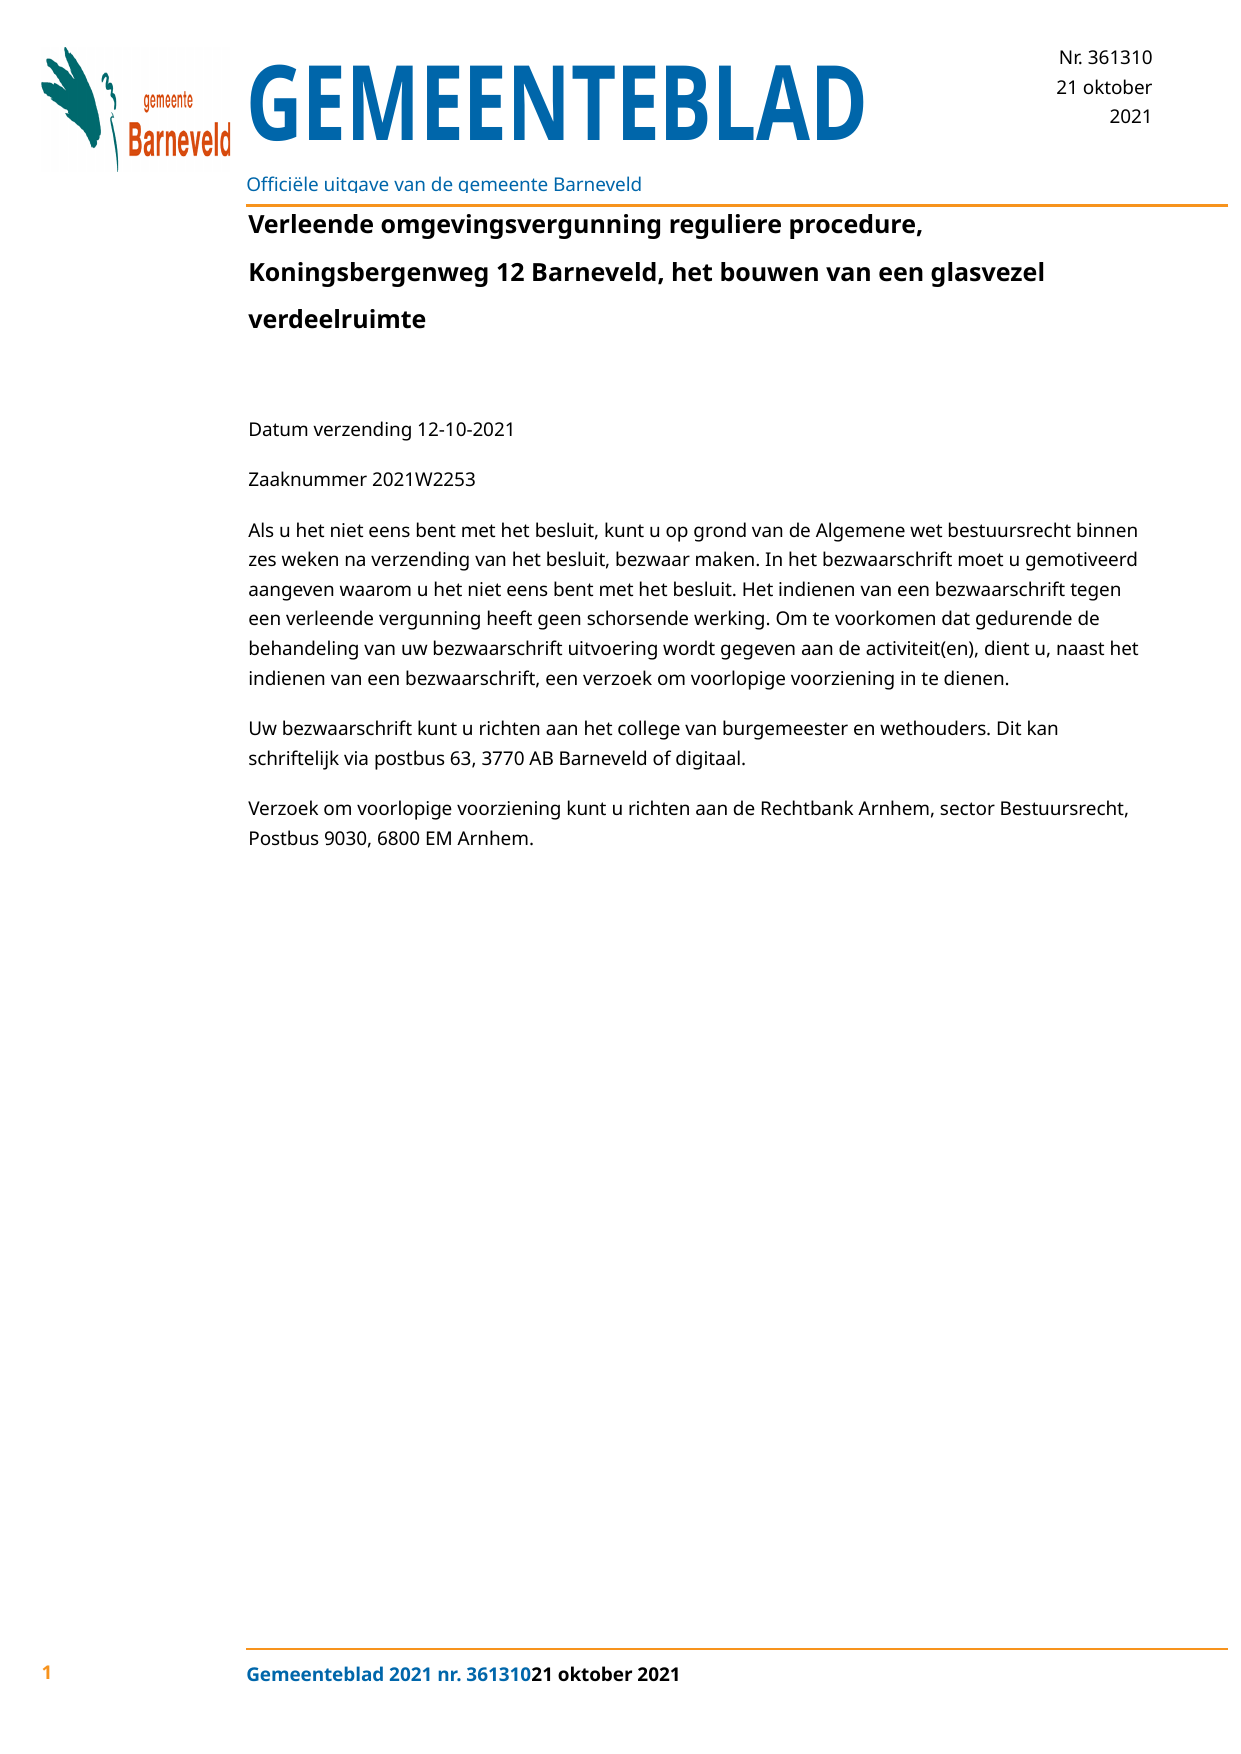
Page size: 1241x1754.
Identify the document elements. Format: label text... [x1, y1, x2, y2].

text Uw bezwaarschrift kunt u richten aan het college van burgemeester en wethouders. Dit kan schriftelijk via postbus 63, 3770 AB Barneveld of digitaal. [248, 715, 1152, 770]
picture [41, 47, 231, 172]
text Datum verzending 12-10-2021 [248, 416, 1152, 442]
text Als u het niet eens bent met het besluit, kunt u op grond van de Algemene wet bestuursrecht binnen zes weken na verzending van het besluit, bezwaar maken. In het bezwaarschrift moet u gemotiveerd aangeven waarom u het niet eens bent met het besluit. Het indienen van een bezwaarschrift tegen een verleende vergunning heeft geen schorsende werking. Om te voorkomen dat gedurende de behandeling van uw bezwaarschrift uitvoering wordt gegeven aan de activiteit(en), dient u, naast het indienen van een bezwaarschrift, een verzoek om voorlopige voorziening in te dienen. [248, 517, 1152, 690]
text Verleende omgevingsvergunning reguliere procedure, Koningsbergenweg 12 Barneveld, het bouwen van een glasvezel verdeelruimte [248, 207, 1152, 336]
text Verzoek om voorlopige voorziening kunt u richten aan de Rechtbank Arnhem, sector Bestuursrecht, Postbus 9030, 6800 EM Arnhem. [248, 795, 1152, 850]
text Zaaknummer 2021W2253 [248, 466, 1152, 492]
